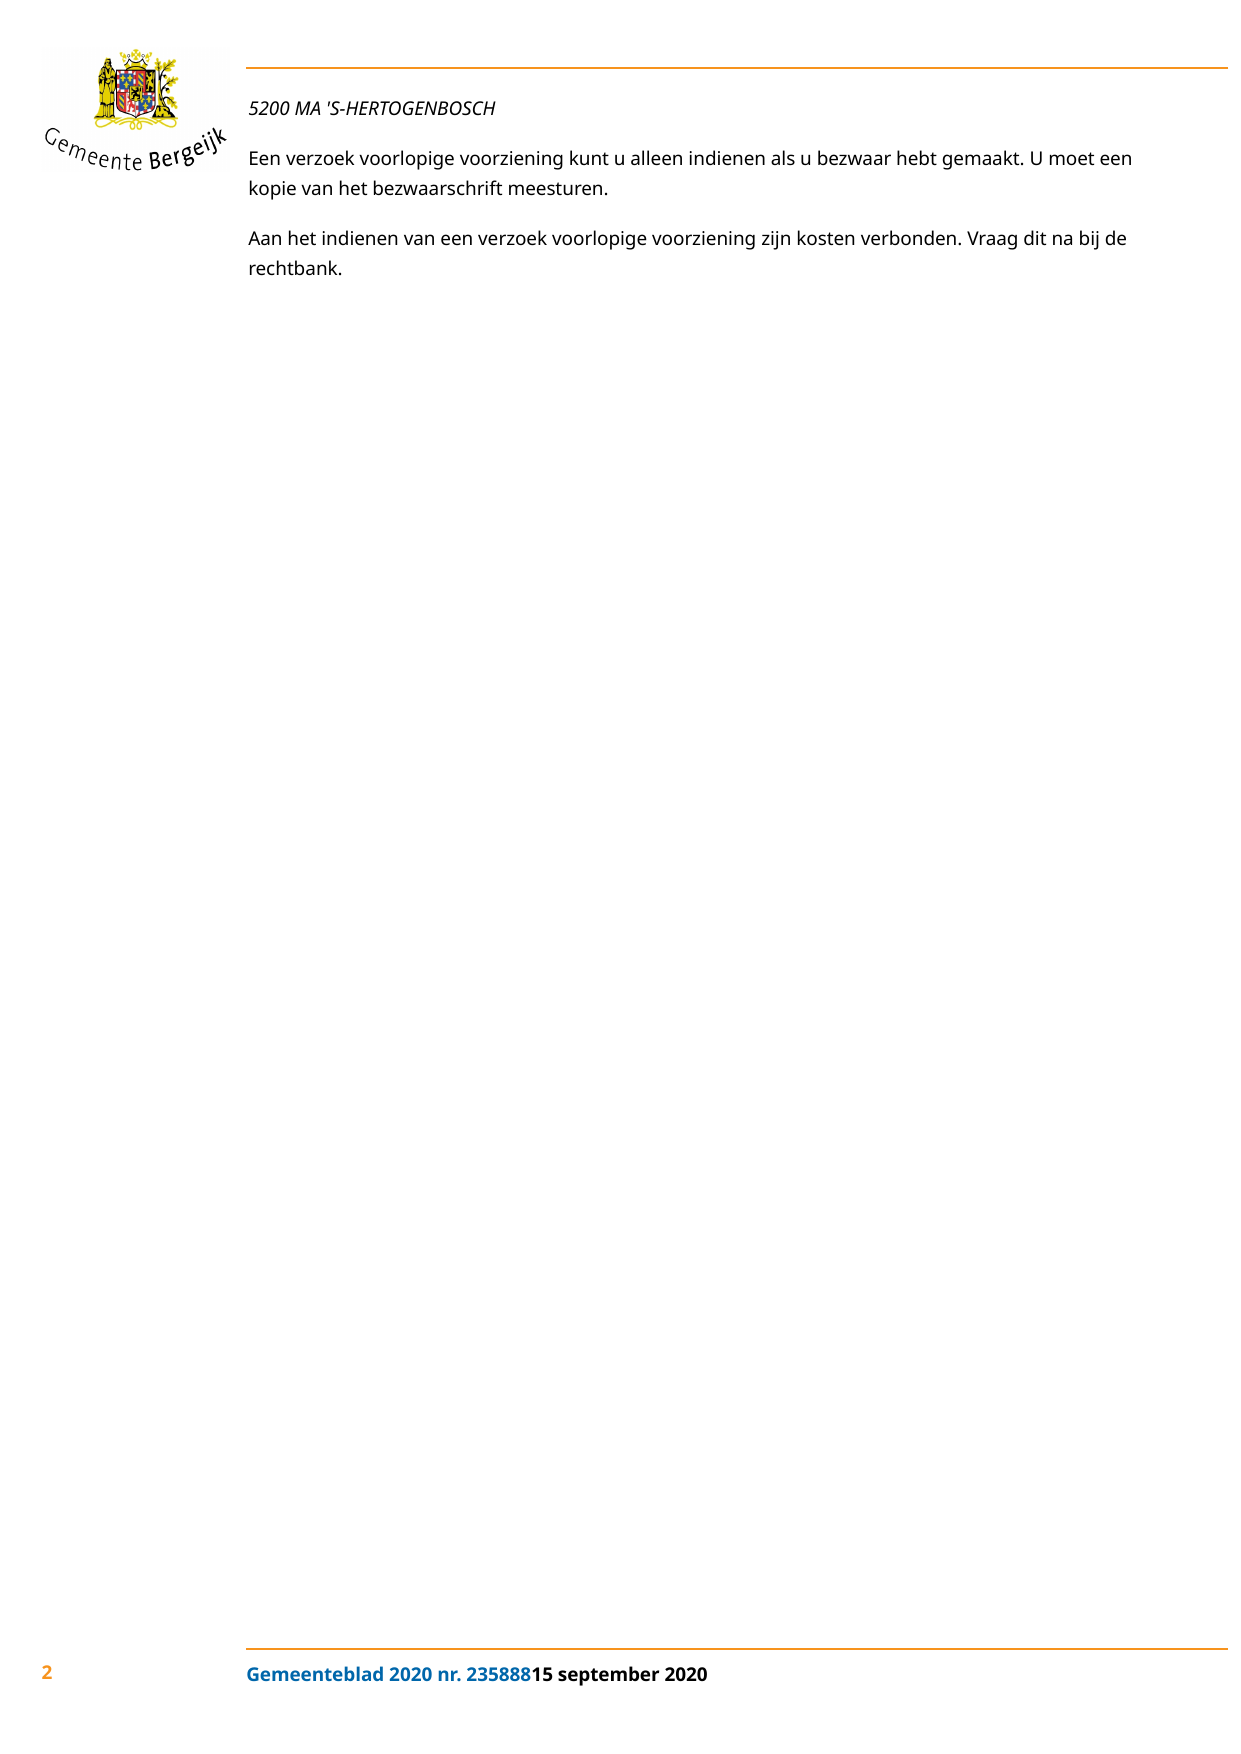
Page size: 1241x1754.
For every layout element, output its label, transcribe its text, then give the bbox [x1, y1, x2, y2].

text Een verzoek voorlopige voorziening kunt u alleen indienen als u bezwaar hebt gemaakt. U moet een kopie van het bezwaarschrift meesturen. [248, 145, 1152, 201]
text 5200 MA 'S-HERTOGENBOSCH [248, 95, 1152, 121]
picture [41, 47, 231, 172]
text Aan het indienen van een verzoek voorlopige voorziening zijn kosten verbonden. Vraag dit na bij de rechtbank. [248, 225, 1152, 281]
